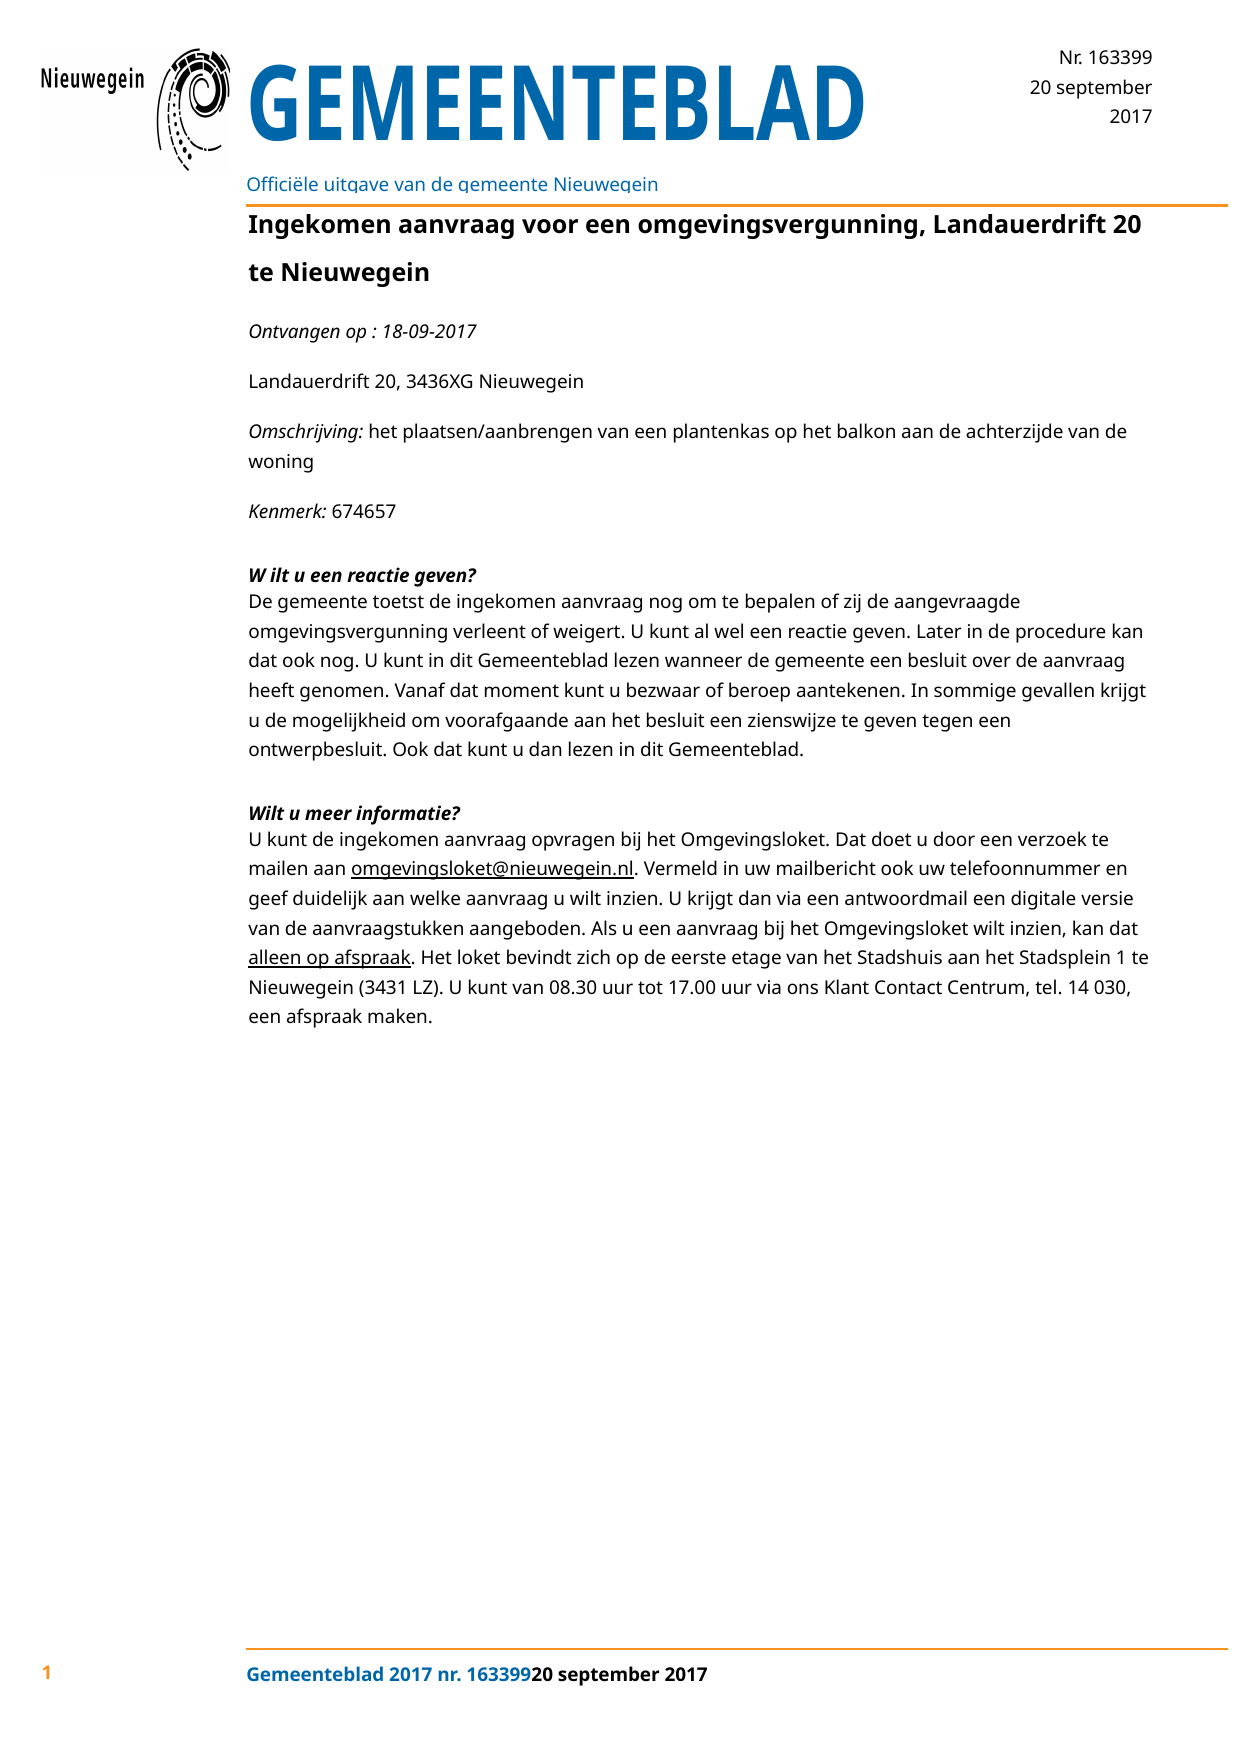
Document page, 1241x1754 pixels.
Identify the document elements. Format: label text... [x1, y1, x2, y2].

text Omschrijving: het plaatsen/aanbrengen van een plantenkas op het balkon aan de achterzijde van de woning [248, 419, 1152, 474]
text Ingekomen aanvraag voor een omgevingsvergunning, Landauerdrift 20 te Nieuwegein [248, 207, 1152, 288]
picture [41, 47, 231, 172]
text Landauerdrift 20, 3436XG Nieuwegein [248, 368, 1152, 394]
text Kenmerk: 674657 [248, 499, 1152, 524]
text Ontvangen op : 18-09-2017 [248, 318, 1152, 344]
text Wilt u meer informatie? [248, 800, 1152, 826]
text W ilt u een reactie geven? [248, 563, 1152, 588]
text U kunt de ingekomen aanvraag opvragen bij het Omgevingsloket. Dat doet u door een verzoek te mailen aan omgevingsloket@nieuwegein.nl. Vermeld in uw mailbericht ook uw telefoonnummer en geef duidelijk aan welke aanvraag u wilt inzien. U krijgt dan via een antwoordmail een digitale versie van de aanvraagstukken aangeboden. Als u een aanvraag bij het Omgevingsloket wilt inzien, kan dat alleen op afspraak. Het loket bevindt zich op de eerste etage van het Stadshuis aan het Stadsplein 1 te Nieuwegein (3431 LZ). U kunt van 08.30 uur tot 17.00 uur via ons Klant Contact Centrum, tel. 14 030, een afspraak maken. [248, 826, 1152, 1029]
text De gemeente toetst de ingekomen aanvraag nog om te bepalen of zij de aangevraagde omgevingsvergunning verleent of weigert. U kunt al wel een reactie geven. Later in de procedure kan dat ook nog. U kunt in dit Gemeenteblad lezen wanneer de gemeente een besluit over de aanvraag heeft genomen. Vanaf dat moment kunt u bezwaar of beroep aantekenen. In sommige gevallen krijgt u de mogelijkheid om voorafgaande aan het besluit een zienswijze te geven tegen een ontwerpbesluit. Ook dat kunt u dan lezen in dit Gemeenteblad. [248, 588, 1152, 762]
